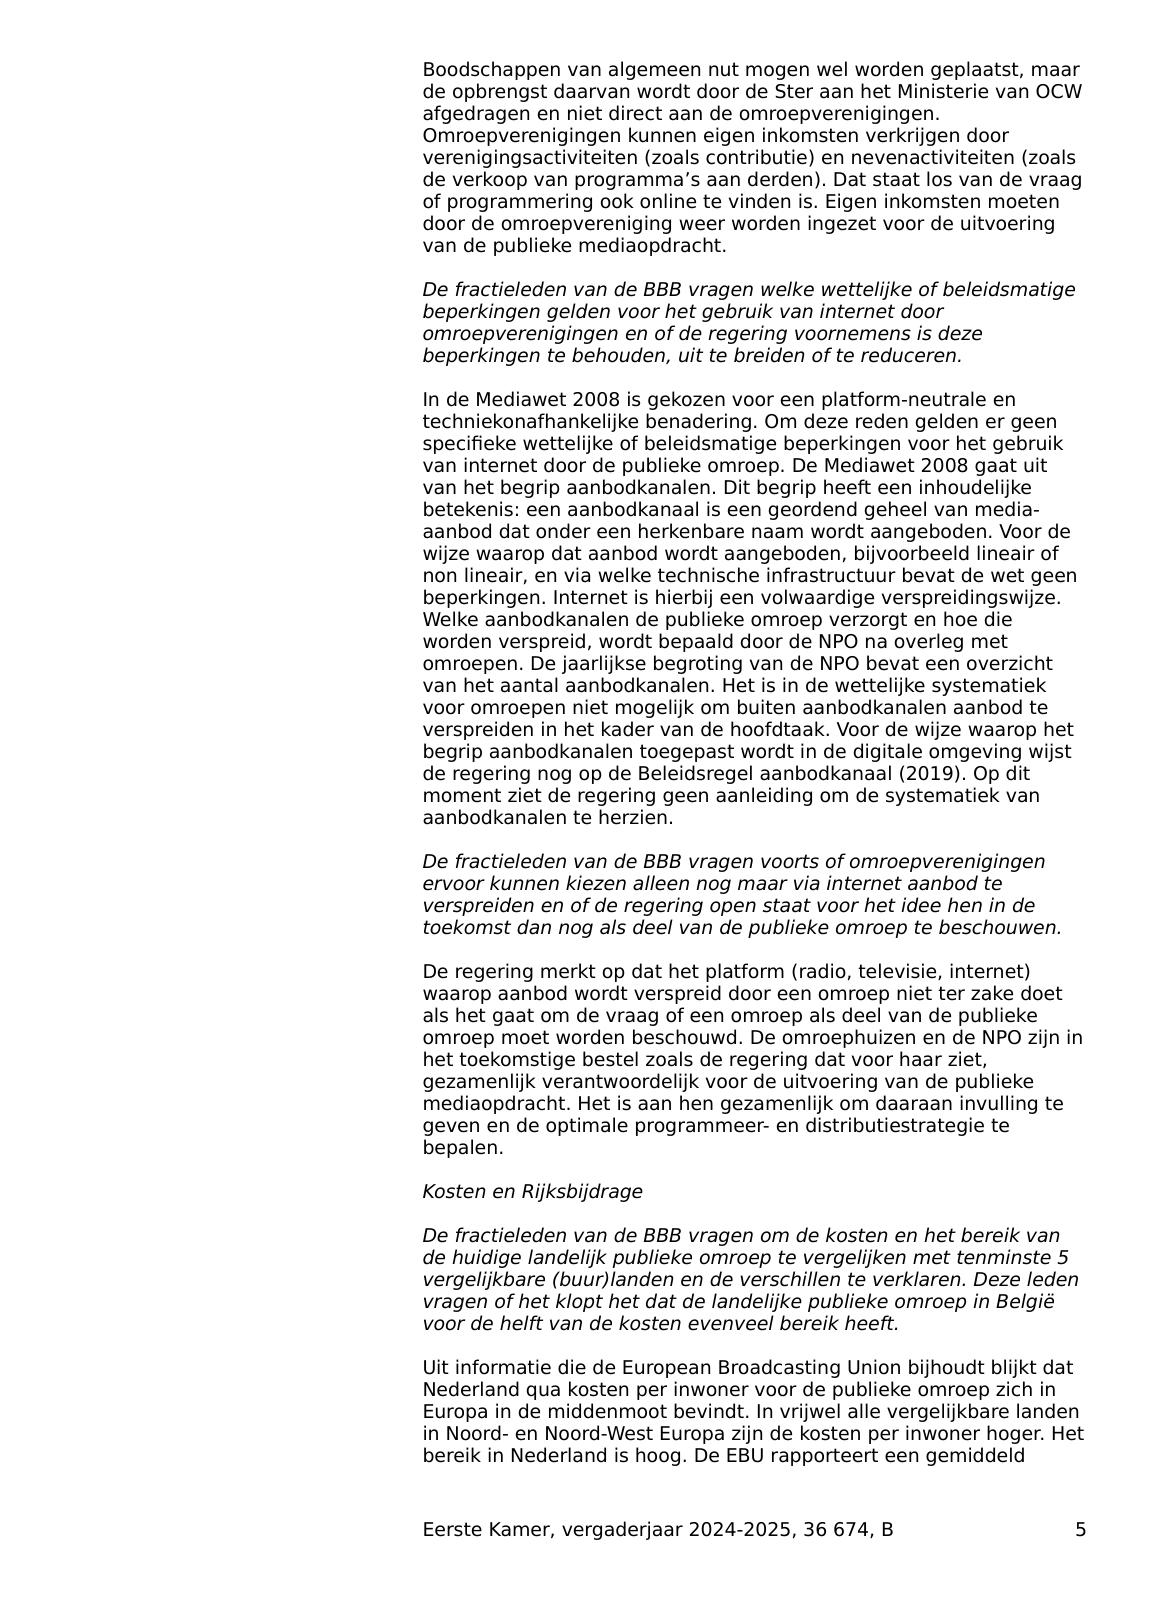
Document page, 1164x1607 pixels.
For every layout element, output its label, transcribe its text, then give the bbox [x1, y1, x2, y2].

text In de Mediawet 2008 is gekozen voor een platform-neutrale en techniekonafhankelijke benadering. Om deze reden gelden er geen specifieke wettelijke of beleidsmatige beperkingen voor het gebruik van internet door de publieke omroep. De Mediawet 2008 gaat uit van het begrip aanbodkanalen. Dit begrip heeft een inhoudelijke betekenis: een aanbodkanaal is een geordend geheel van media-aanbod dat onder een herkenbare naam wordt aangeboden. Voor de wijze waarop dat aanbod wordt aangeboden, bijvoorbeeld lineair of non lineair, en via welke technische infrastructuur bevat de wet geen beperkingen. Internet is hierbij een volwaardige verspreidingswijze. Welke aanbodkanalen de publieke omroep verzorgt en hoe die worden verspreid, wordt bepaald door de NPO na overleg met omroepen. De jaarlijkse begroting van de NPO bevat een overzicht van het aantal aanbodkanalen. Het is in de wettelijke systematiek voor omroepen niet mogelijk om buiten aanbodkanalen aanbod te verspreiden in het kader van de hoofdtaak. Voor de wijze waarop het begrip aanbodkanalen toegepast wordt in de digitale omgeving wijst de regering nog op de Beleidsregel aanbodkanaal (2019). Op dit moment ziet de regering geen aanleiding om de systematiek van aanbodkanalen te herzien. [422, 389, 1087, 829]
text Uit informatie die de European Broadcasting Union bijhoudt blijkt dat Nederland qua kosten per inwoner voor de publieke omroep zich in Europa in de middenmoot bevindt. In vrijwel alle vergelijkbare landen in Noord- en Noord-West Europa zijn de kosten per inwoner hoger. Het bereik in Nederland is hoog. De EBU rapporteert een gemiddeld [422, 1357, 1087, 1467]
text Boodschappen van algemeen nut mogen wel worden geplaatst, maar de opbrengst daarvan wordt door de Ster aan het Ministerie van OCW afgedragen en niet direct aan de omroepverenigingen. Omroepverenigingen kunnen eigen inkomsten verkrijgen door verenigingsactiviteiten (zoals contributie) en nevenactiviteiten (zoals de verkoop van programma’s aan derden). Dat staat los van de vraag of programmering ook online te vinden is. Eigen inkomsten moeten door de omroepvereniging weer worden ingezet voor de uitvoering van de publieke mediaopdracht. [422, 59, 1087, 257]
text De fractieleden van de BBB vragen welke wettelijke of beleidsmatige beperkingen gelden voor het gebruik van internet door omroepverenigingen en of de regering voornemens is deze beperkingen te behouden, uit te breiden of te reduceren. [422, 279, 1087, 367]
text De fractieleden van de BBB vragen om de kosten en het bereik van de huidige landelijk publieke omroep te vergelijken met tenminste 5 vergelijkbare (buur)landen en de verschillen te verklaren. Deze leden vragen of het klopt het dat de landelijke publieke omroep in België voor de helft van de kosten evenveel bereik heeft. [422, 1225, 1087, 1335]
text De fractieleden van de BBB vragen voorts of omroepverenigingen ervoor kunnen kiezen alleen nog maar via internet aanbod te verspreiden en of de regering open staat voor het idee hen in de toekomst dan nog als deel van de publieke omroep te beschouwen. [422, 851, 1087, 939]
subtitle Kosten en Rijksbijdrage [422, 1181, 1087, 1203]
text De regering merkt op dat het platform (radio, televisie, internet) waarop aanbod wordt verspreid door een omroep niet ter zake doet als het gaat om de vraag of een omroep als deel van de publieke omroep moet worden beschouwd. De omroephuizen en de NPO zijn in het toekomstige bestel zoals de regering dat voor haar ziet, gezamenlijk verantwoordelijk voor de uitvoering van de publieke mediaopdracht. Het is aan hen gezamenlijk om daaraan invulling te geven en de optimale programmeer- en distributiestrategie te bepalen. [422, 961, 1087, 1159]
